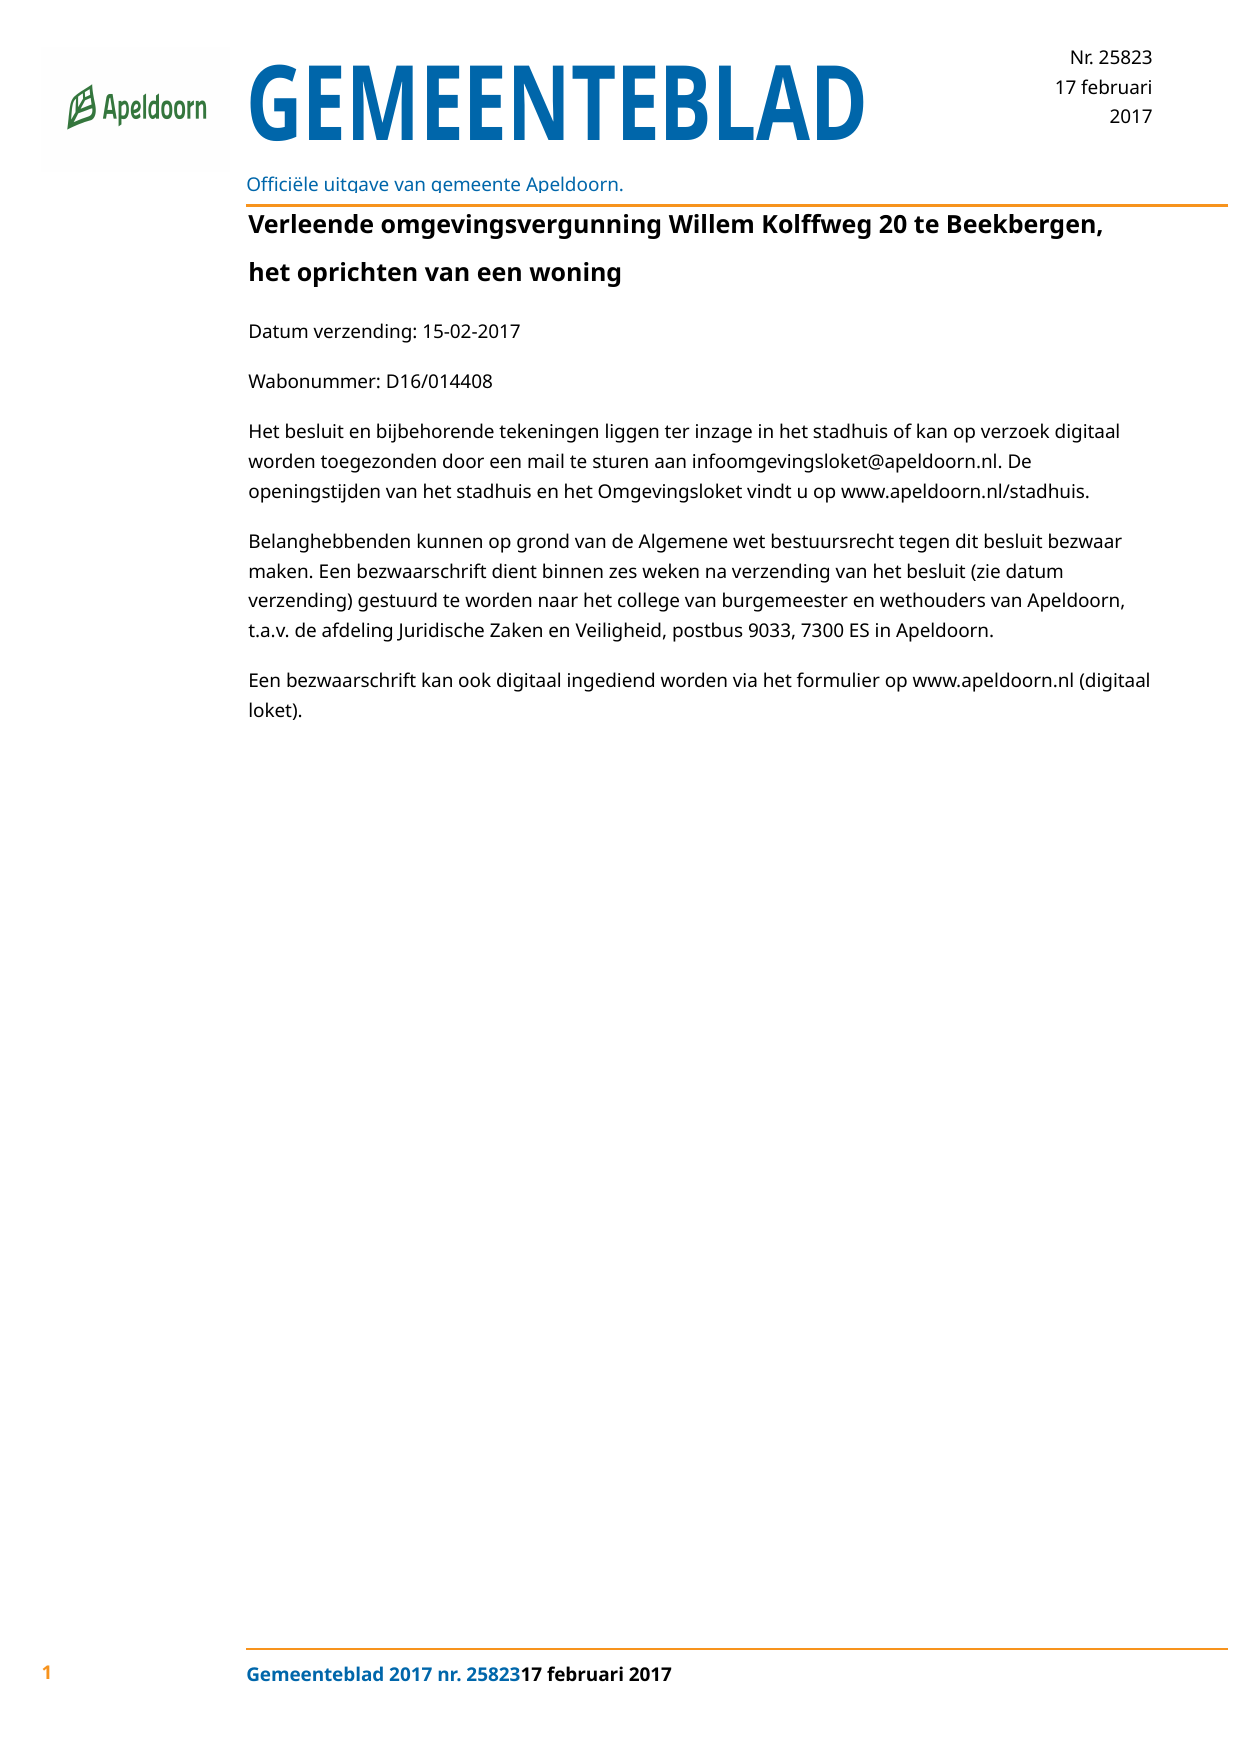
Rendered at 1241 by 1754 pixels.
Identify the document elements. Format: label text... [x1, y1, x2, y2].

text Een bezwaarschrift kan ook digitaal ingediend worden via het formulier op www.apeldoorn.nl (digitaal loket). [248, 667, 1152, 723]
text Belanghebbenden kunnen op grond van de Algemene wet bestuursrecht tegen dit besluit bezwaar maken. Een bezwaarschrift dient binnen zes weken na verzending van het besluit (zie datum verzending) gestuurd te worden naar het college van burgemeester en wethouders van Apeldoorn, t.a.v. de afdeling Juridische Zaken en Veiligheid, postbus 9033, 7300 ES in Apeldoorn. [248, 528, 1152, 643]
text Datum verzending: 15-02-2017 [248, 318, 1152, 344]
text Verleende omgevingsvergunning Willem Kolffweg 20 te Beekbergen, het oprichten van een woning [248, 207, 1152, 288]
picture [41, 47, 231, 172]
text Wabonummer: D16/014408 [248, 368, 1152, 394]
text Het besluit en bijbehorende tekeningen liggen ter inzage in het stadhuis of kan op verzoek digitaal worden toegezonden door een mail te sturen aan infoomgevingsloket@apeldoorn.nl. De openingstijden van het stadhuis en het Omgevingsloket vindt u op www.apeldoorn.nl/stadhuis. [248, 419, 1152, 504]
